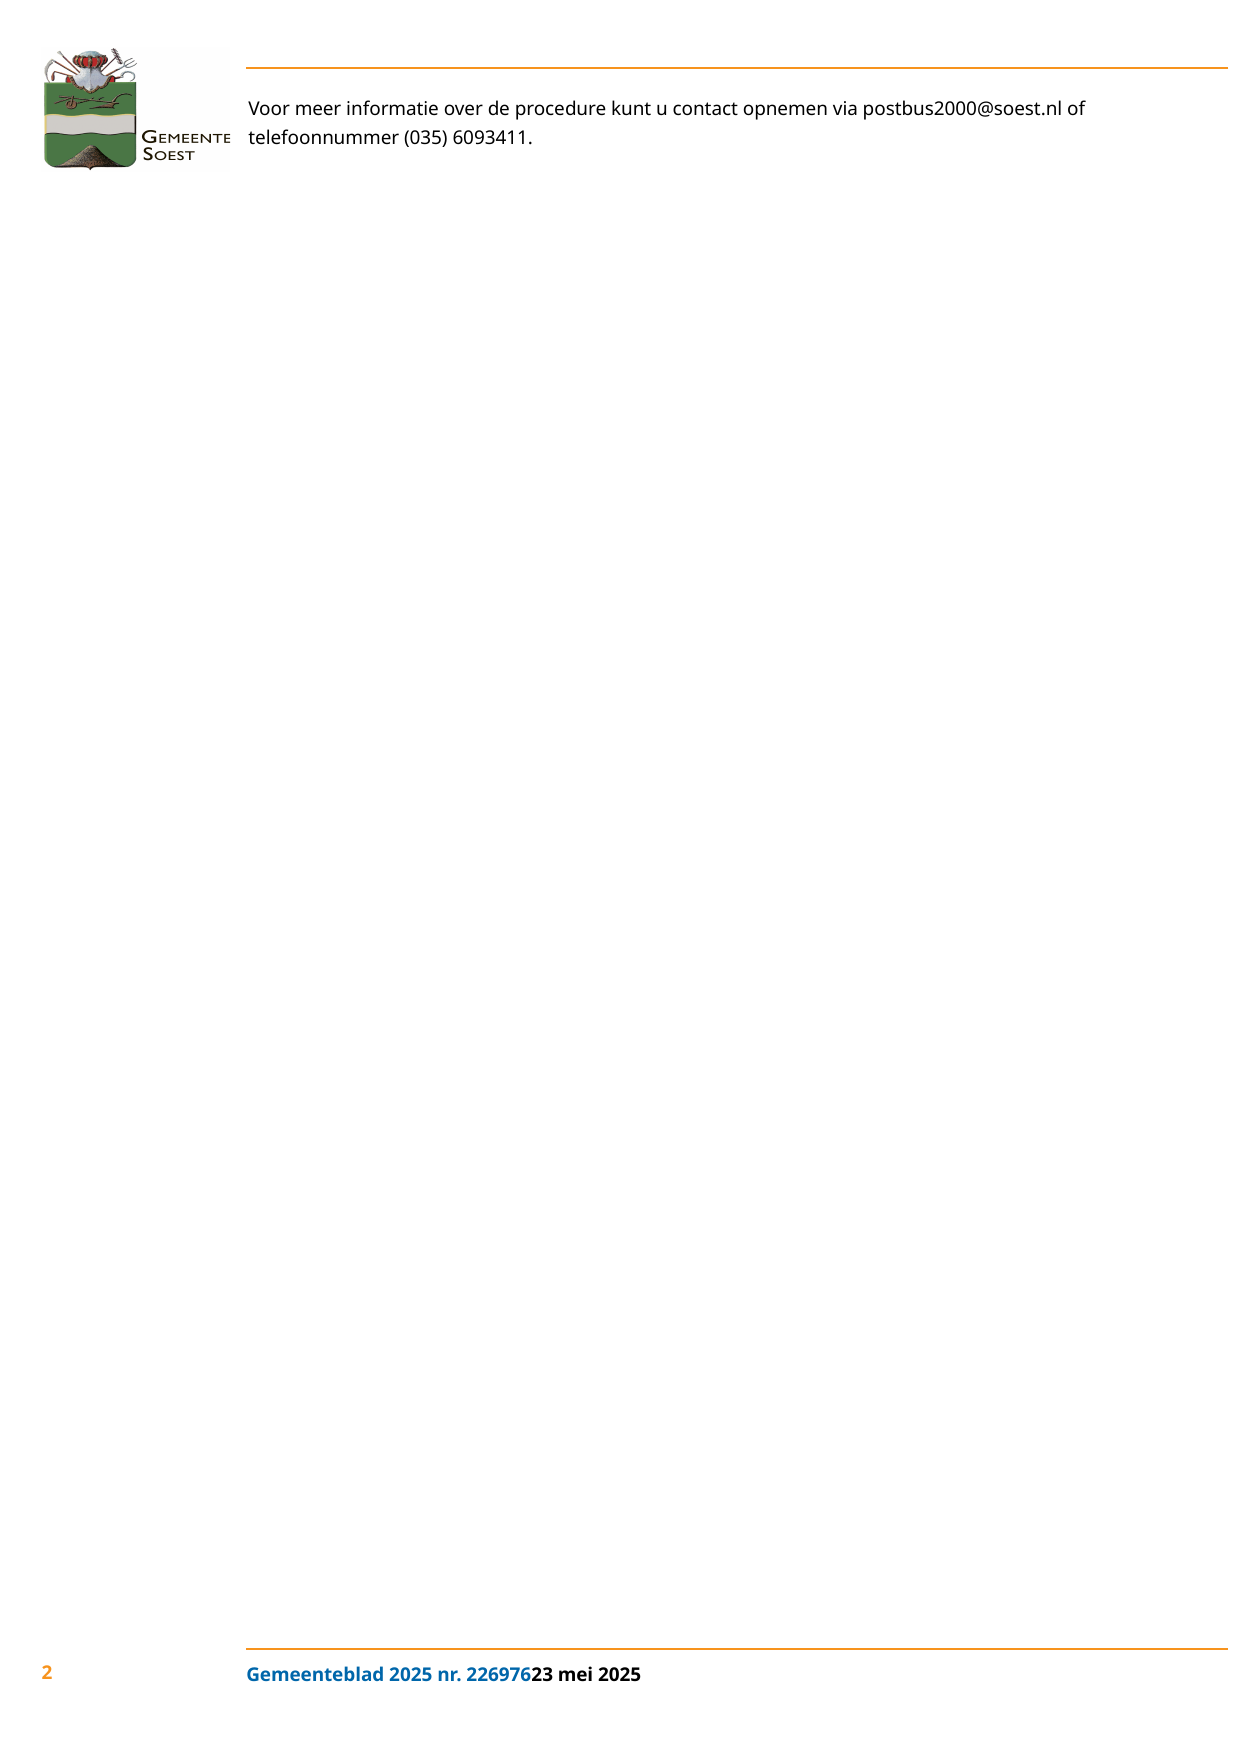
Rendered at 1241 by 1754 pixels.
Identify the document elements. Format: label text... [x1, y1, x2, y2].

picture [41, 47, 231, 172]
text Voor meer informatie over de procedure kunt u contact opnemen via postbus2000@soest.nl of telefoonnummer (035) 6093411. [248, 95, 1152, 150]
